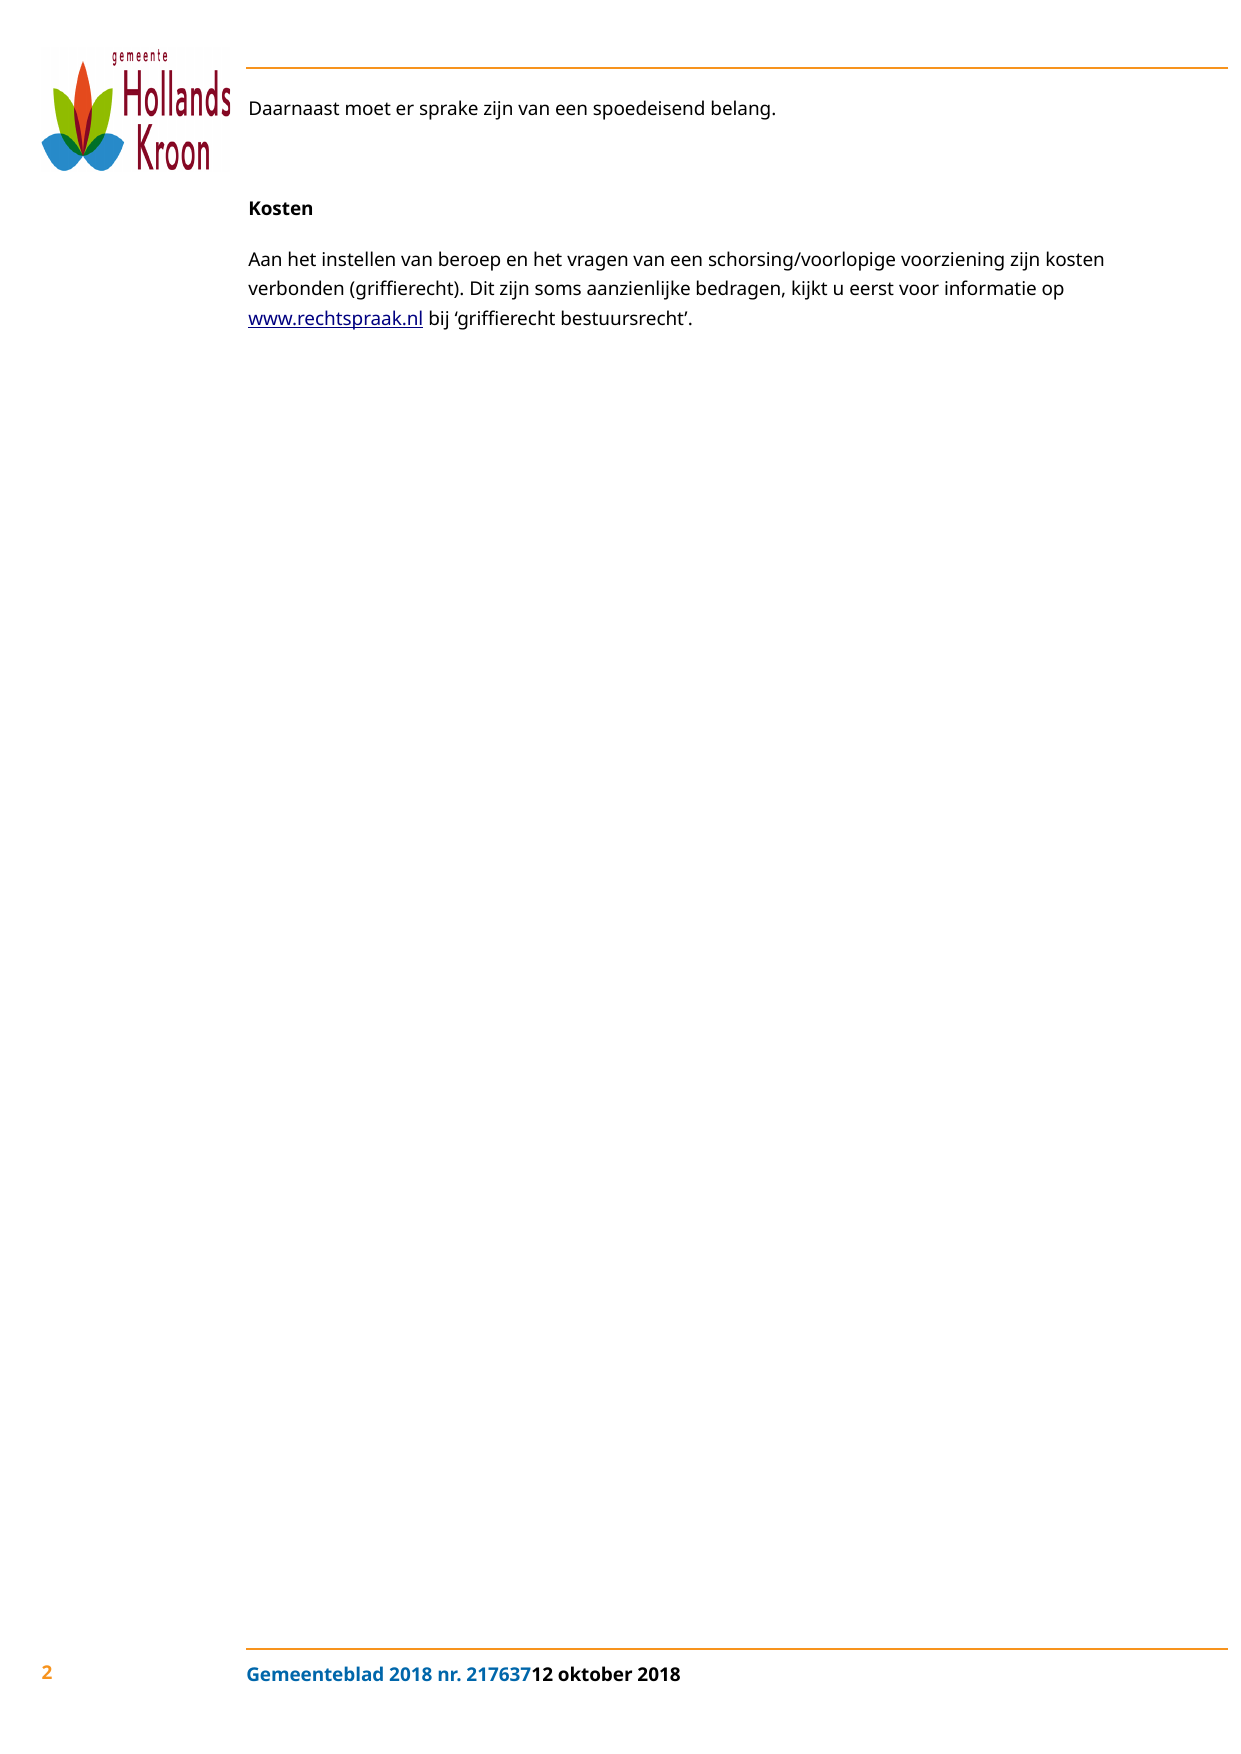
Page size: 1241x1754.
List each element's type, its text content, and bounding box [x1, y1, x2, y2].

picture [41, 47, 231, 172]
text Daarnaast moet er sprake zijn van een spoedeisend belang. [248, 95, 1152, 121]
text Kosten [248, 196, 1152, 221]
text Aan het instellen van beroep en het vragen van een schorsing/voorlopige voorziening zijn kosten verbonden (griffierecht). Dit zijn soms aanzienlijke bedragen, kijkt u eerst voor informatie op www.rechtspraak.nl bij ‘griffierecht bestuursrecht’. [248, 246, 1152, 331]
